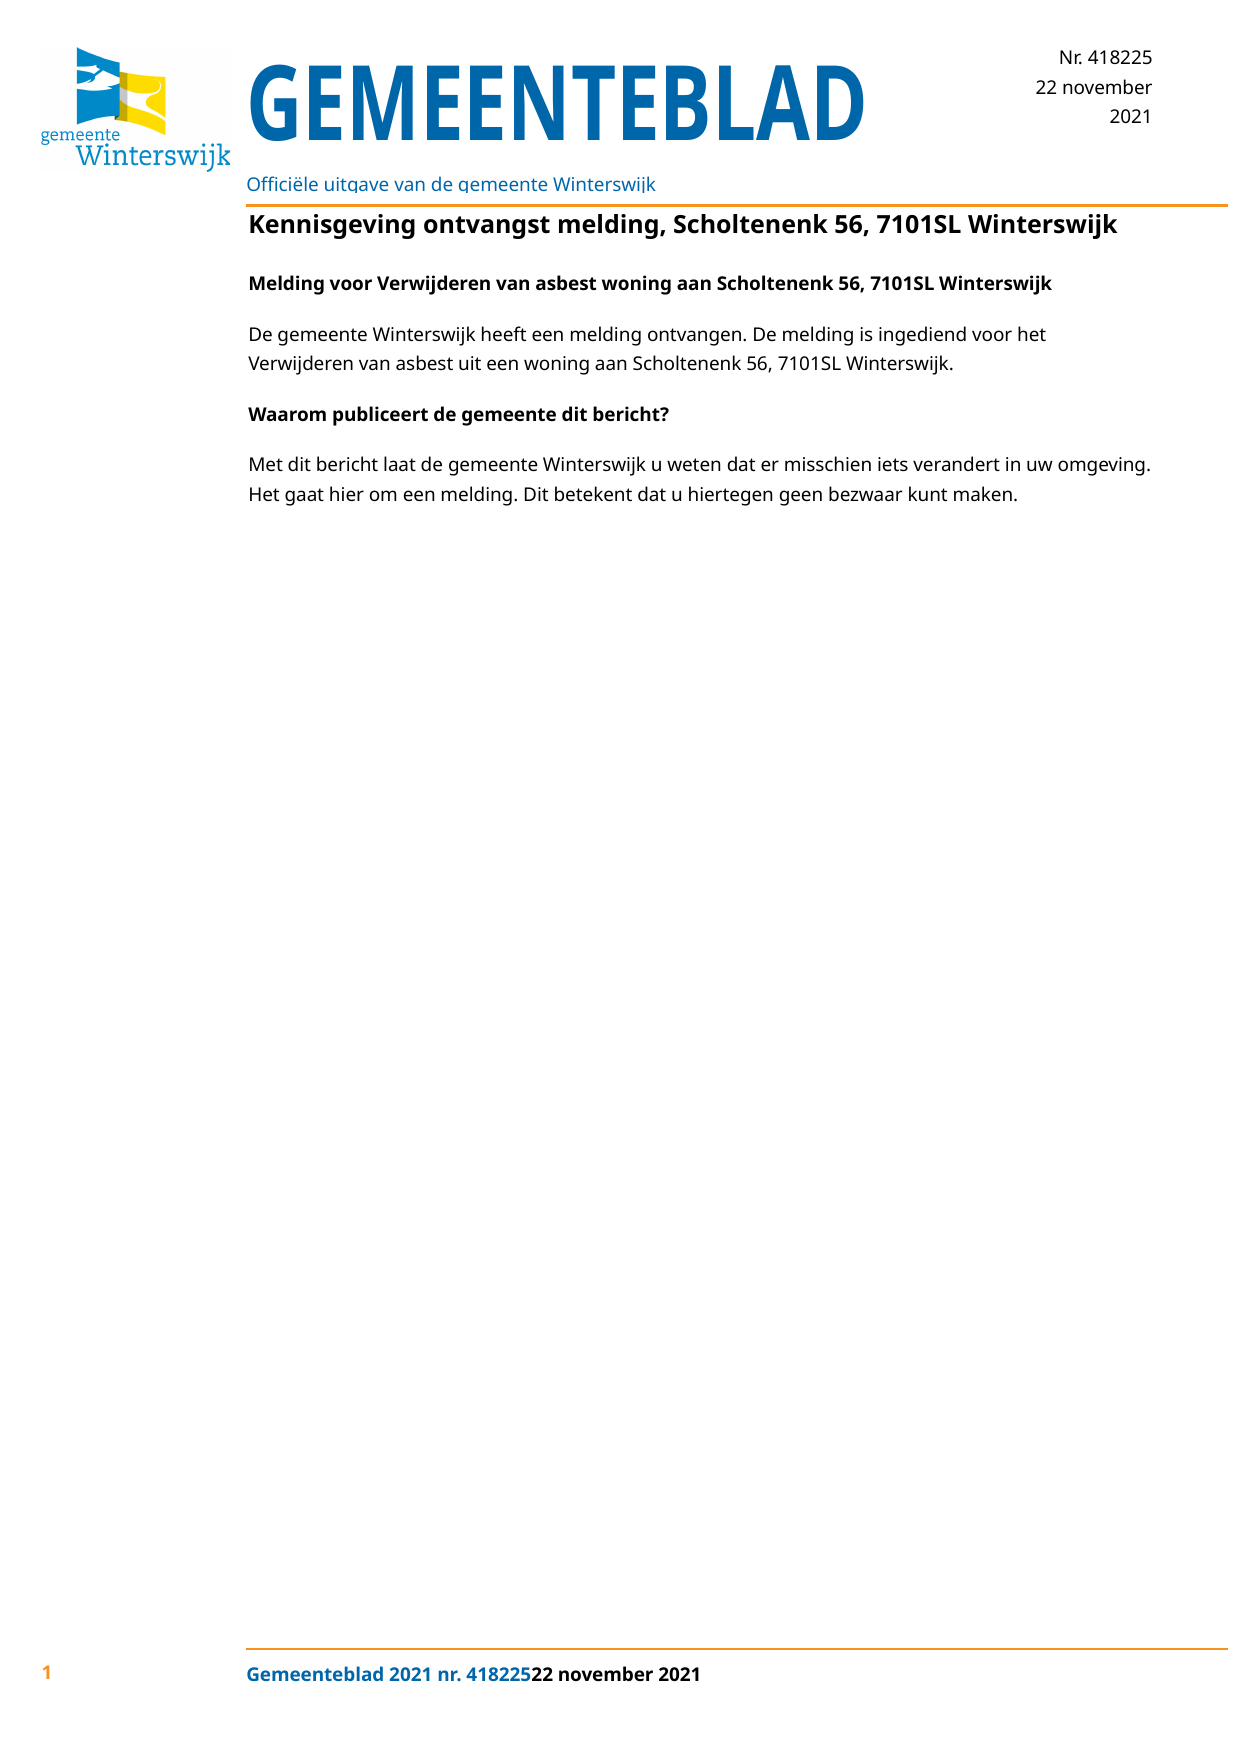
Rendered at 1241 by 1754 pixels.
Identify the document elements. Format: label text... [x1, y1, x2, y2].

text Met dit bericht laat de gemeente Winterswijk u weten dat er misschien iets verandert in uw omgeving. Het gaat hier om een melding. Dit betekent dat u hiertegen geen bezwaar kunt maken. [248, 451, 1152, 506]
picture [225, 153, 231, 162]
text Kennisgeving ontvangst melding, Scholtenenk 56, 7101SL Winterswijk [248, 207, 1152, 241]
text De gemeente Winterswijk heeft een melding ontvangen. De melding is ingediend voor het Verwijderen van asbest uit een woning aan Scholtenenk 56, 7101SL Winterswijk. [248, 321, 1152, 376]
text Melding voor Verwijderen van asbest woning aan Scholtenenk 56, 7101SL Winterswijk [248, 270, 1152, 296]
text Waarom publiceert de gemeente dit bericht? [248, 401, 1152, 426]
picture [41, 47, 231, 172]
